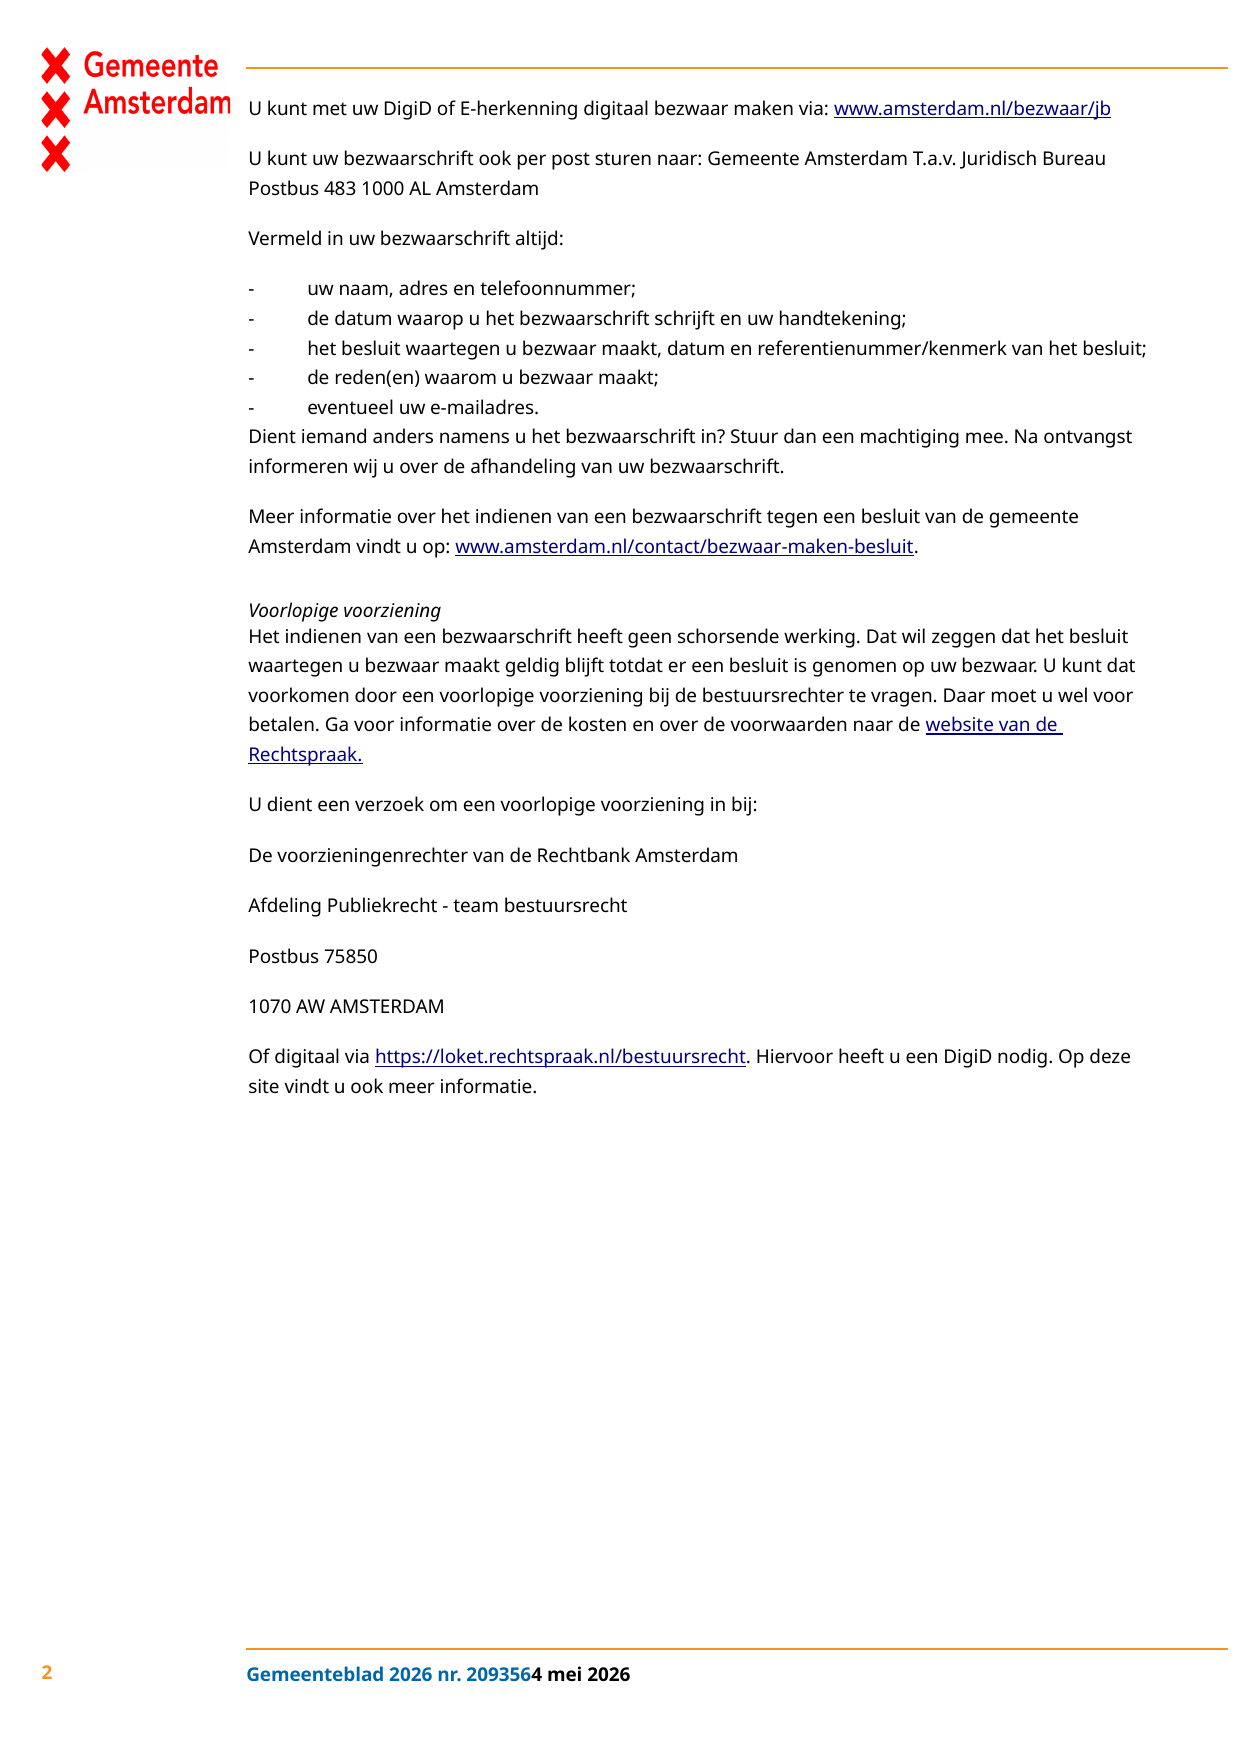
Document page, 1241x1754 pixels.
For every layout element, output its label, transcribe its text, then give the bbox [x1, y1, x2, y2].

text Meer informatie over het indienen van een bezwaarschrift tegen een besluit van de gemeente Amsterdam vindt u op: www.amsterdam.nl/contact/bezwaar-maken-besluit. [248, 503, 1152, 559]
list eventueel uw e-mailadres. [248, 394, 1152, 420]
text Voorlopige voorziening [248, 597, 1152, 623]
list het besluit waartegen u bezwaar maakt, datum en referentienummer/kenmerk van het besluit; [248, 335, 1152, 361]
text Postbus 75850 [248, 943, 1152, 968]
text Vermeld in uw bezwaarschrift altijd: [248, 225, 1152, 251]
text Afdeling Publiekrecht - team bestuursrecht [248, 892, 1152, 918]
text U dient een verzoek om een voorlopige voorziening in bij: [248, 792, 1152, 817]
list uw naam, adres en telefoonnummer; [248, 276, 1152, 301]
text De voorzieningenrechter van de Rechtbank Amsterdam [248, 842, 1152, 868]
text U kunt met uw DigiD of E-herkenning digitaal bezwaar maken via: www.amsterdam.nl/bezwaar/jb [248, 95, 1152, 121]
text U kunt uw bezwaarschrift ook per post sturen naar: Gemeente Amsterdam T.a.v. Juridisch Bureau Postbus 483 1000 AL Amsterdam [248, 145, 1152, 201]
text Dient iemand anders namens u het bezwaarschrift in? Stuur dan een machtiging mee. Na ontvangst informeren wij u over de afhandeling van uw bezwaarschrift. [248, 423, 1152, 479]
list de reden(en) waarom u bezwaar maakt; [248, 364, 1152, 390]
text 1070 AW AMSTERDAM [248, 993, 1152, 1019]
picture [41, 47, 231, 172]
text Of digitaal via https://loket.rechtspraak.nl/bestuursrecht. Hiervoor heeft u een DigiD nodig. Op deze site vindt u ook meer informatie. [248, 1044, 1152, 1099]
list de datum waarop u het bezwaarschrift schrijft en uw handtekening; [248, 305, 1152, 331]
text Het indienen van een bezwaarschrift heeft geen schorsende werking. Dat wil zeggen dat het besluit waartegen u bezwaar maakt geldig blijft totdat er een besluit is genomen op uw bezwaar. U kunt dat voorkomen door een voorlopige voorziening bij de bestuursrechter te vragen. Daar moet u wel voor betalen. Ga voor informatie over de kosten en over de voorwaarden naar de website van de Rechtspraak. [248, 623, 1152, 767]
